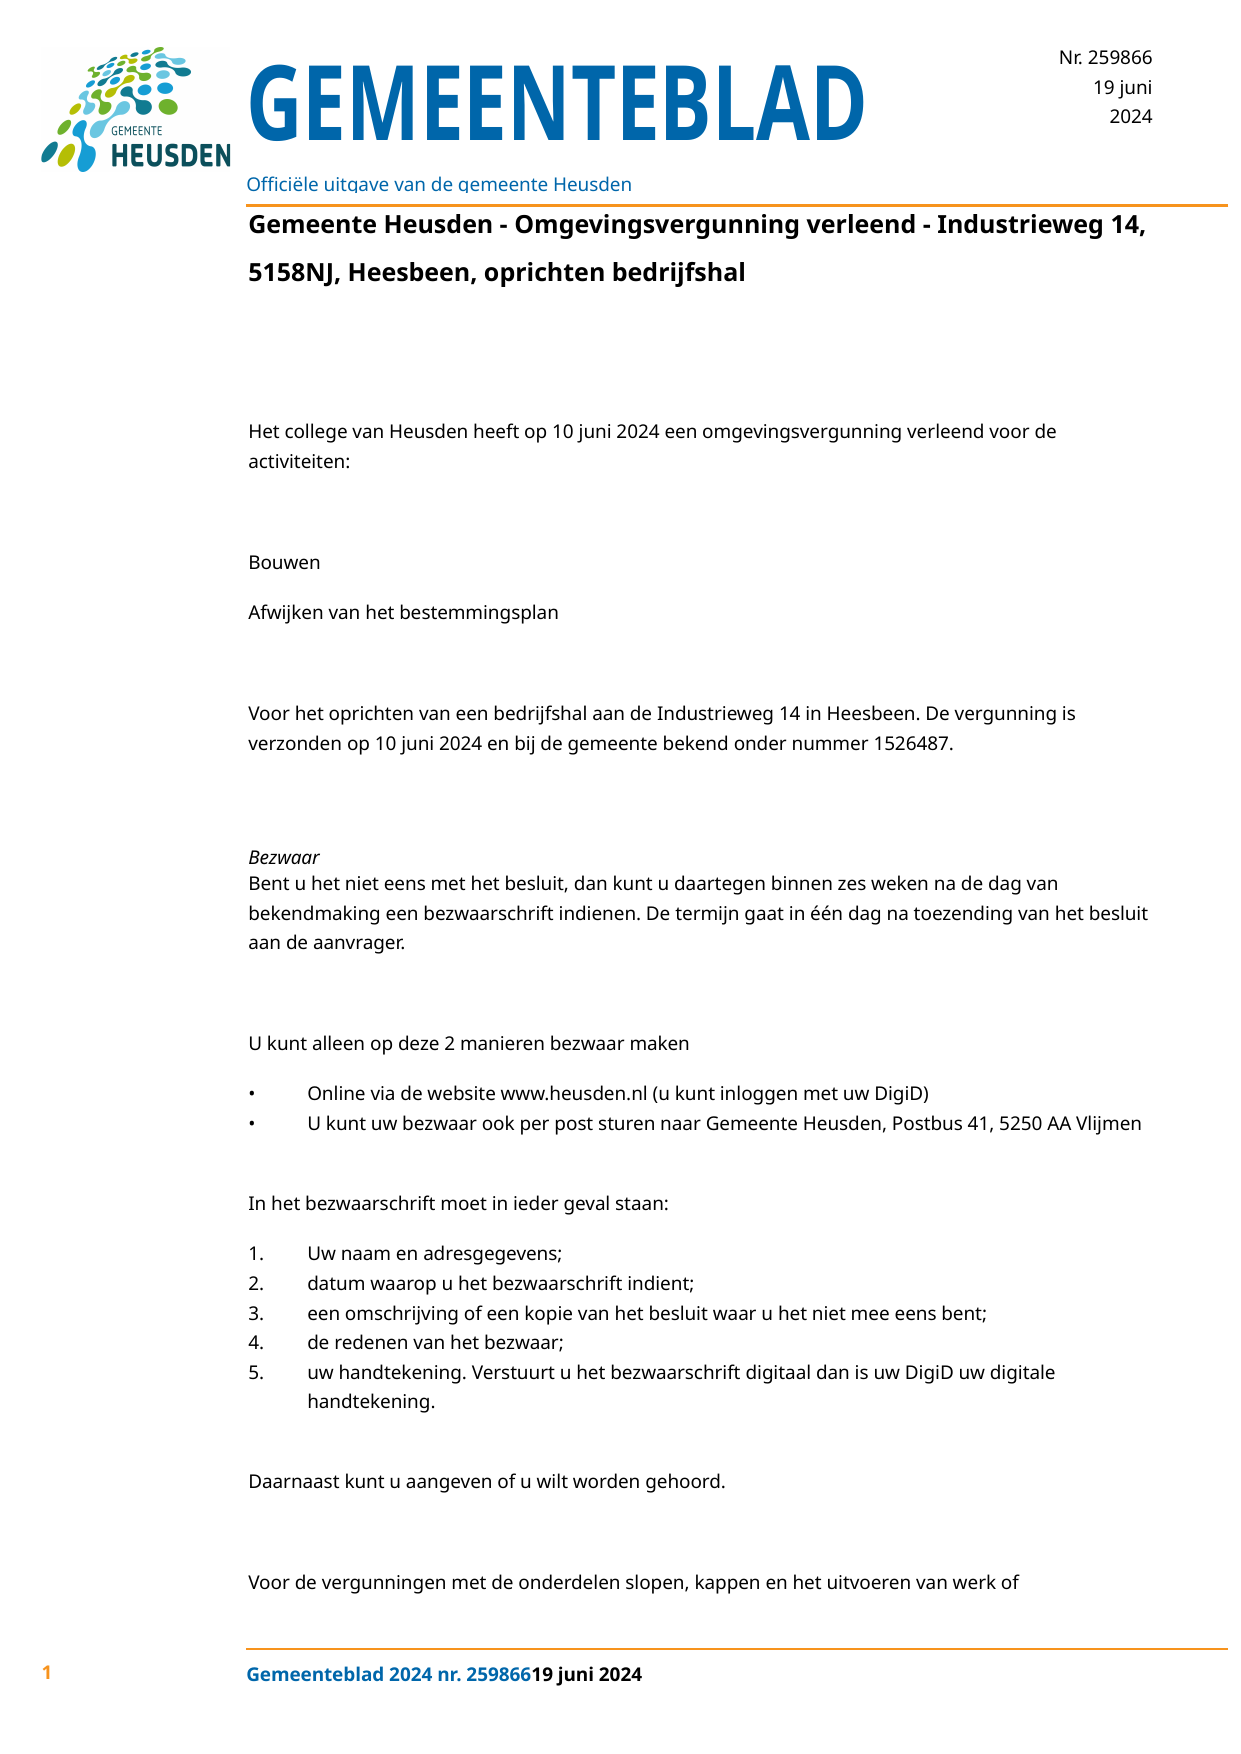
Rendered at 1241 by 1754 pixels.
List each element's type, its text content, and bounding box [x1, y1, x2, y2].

text Gemeente Heusden - Omgevingsvergunning verleend - Industrieweg 14, 5158NJ, Heesbeen, oprichten bedrijfshal [248, 207, 1152, 288]
text Bouwen [248, 549, 1152, 575]
picture [41, 47, 231, 172]
list een omschrijving of een kopie van het besluit waar u het niet mee eens bent; [248, 1300, 1152, 1325]
text Voor de vergunningen met de onderdelen slopen, kappen en het uitvoeren van werk of [248, 1569, 1152, 1595]
list de redenen van het bezwaar; [248, 1329, 1152, 1355]
text Bent u het niet eens met het besluit, dan kunt u daartegen binnen zes weken na de dag van bekendmaking een bezwaarschrift indienen. De termijn gaat in één dag na toezending van het besluit aan de aanvrager. [248, 870, 1152, 955]
text Afwijken van het bestemmingsplan [248, 599, 1152, 625]
text Het college van Heusden heeft op 10 juni 2024 een omgevingsvergunning verleend voor de activiteiten: [248, 419, 1152, 474]
list uw handtekening. Verstuurt u het bezwaarschrift digitaal dan is uw DigiD uw digitale handtekening. [248, 1359, 1152, 1414]
text Voor het oprichten van een bedrijfshal aan de Industrieweg 14 in Heesbeen. De vergunning is verzonden op 10 juni 2024 en bij de gemeente bekend onder nummer 1526487. [248, 700, 1152, 756]
list U kunt uw bezwaar ook per post sturen naar Gemeente Heusden, Postbus 41, 5250 AA Vlijmen [248, 1110, 1152, 1136]
list Online via de website www.heusden.nl (u kunt inloggen met uw DigiD) [248, 1081, 1152, 1106]
list Uw naam en adresgegevens; [248, 1241, 1152, 1266]
text Bezwaar [248, 844, 1152, 870]
text U kunt alleen op deze 2 manieren bezwaar maken [248, 1030, 1152, 1056]
text Daarnaast kunt u aangeven of u wilt worden gehoord. [248, 1468, 1152, 1494]
text In het bezwaarschrift moet in ieder geval staan: [248, 1190, 1152, 1216]
list datum waarop u het bezwaarschrift indient; [248, 1270, 1152, 1296]
